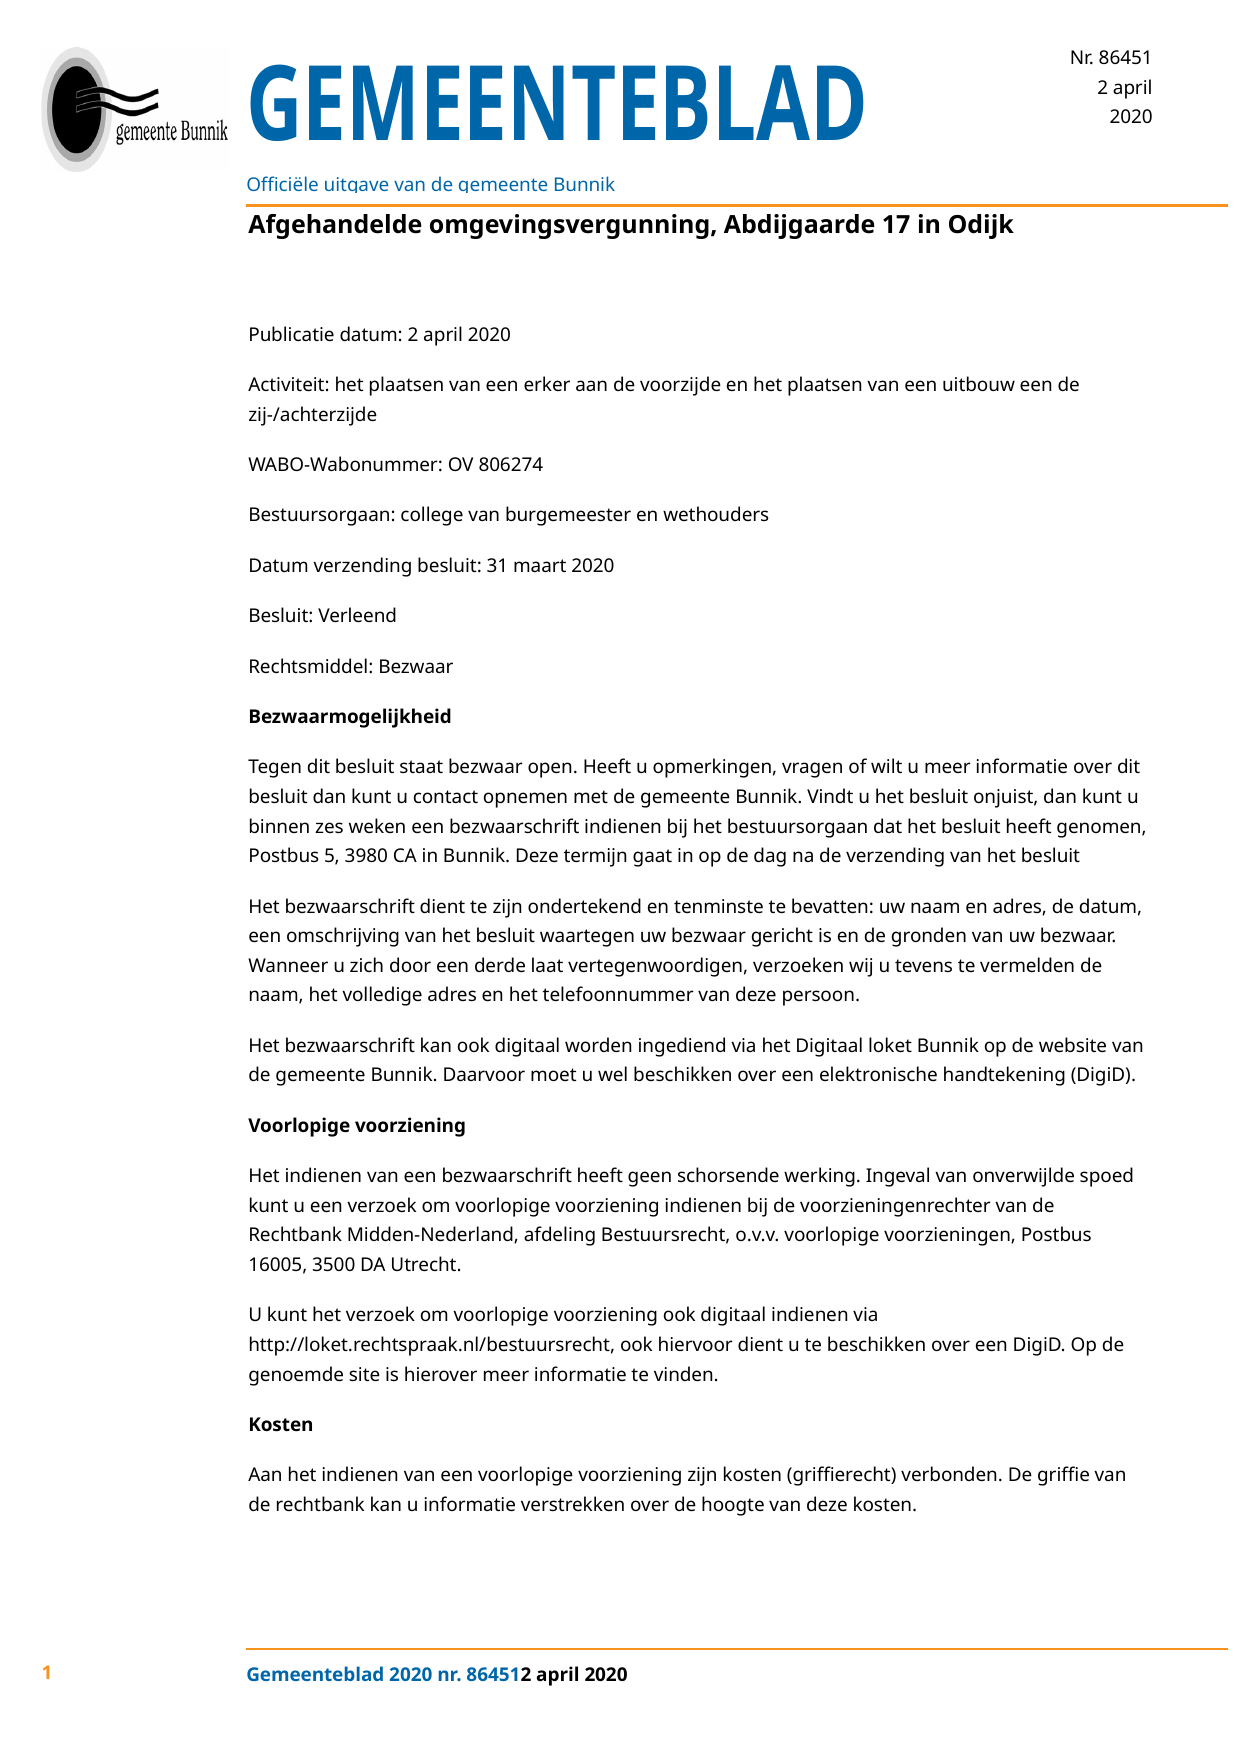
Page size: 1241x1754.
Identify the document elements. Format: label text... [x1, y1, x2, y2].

text Kosten [248, 1411, 1152, 1437]
text Activiteit: het plaatsen van een erker aan de voorzijde en het plaatsen van een uitbouw een de zij-/achterzijde [248, 371, 1152, 426]
text Bestuursorgaan: college van burgemeester en wethouders [248, 502, 1152, 527]
text Tegen dit besluit staat bezwaar open. Heeft u opmerkingen, vragen of wilt u meer informatie over dit besluit dan kunt u contact opnemen met de gemeente Bunnik. Vindt u het besluit onjuist, dan kunt u binnen zes weken een bezwaarschrift indienen bij het bestuursorgaan dat het besluit heeft genomen, Postbus 5, 3980 CA in Bunnik. Deze termijn gaat in op de dag na de verzending van het besluit [248, 754, 1152, 868]
text U kunt het verzoek om voorlopige voorziening ook digitaal indienen via http://loket.rechtspraak.nl/bestuursrecht, ook hiervoor dient u te beschikken over een DigiD. Op de genoemde site is hierover meer informatie te vinden. [248, 1302, 1152, 1386]
text Besluit: Verleend [248, 602, 1152, 628]
text Het bezwaarschrift kan ook digitaal worden ingediend via het Digitaal loket Bunnik op de website van de gemeente Bunnik. Daarvoor moet u wel beschikken over een elektronische handtekening (DigiD). [248, 1032, 1152, 1087]
text Aan het indienen van een voorlopige voorziening zijn kosten (griffierecht) verbonden. De griffie van de rechtbank kan u informatie verstrekken over de hoogte van deze kosten. [248, 1462, 1152, 1517]
picture [41, 47, 231, 172]
text Het indienen van een bezwaarschrift heeft geen schorsende werking. Ingeval van onverwijlde spoed kunt u een verzoek om voorlopige voorziening indienen bij de voorzieningenrechter van de Rechtbank Midden-Nederland, afdeling Bestuursrecht, o.v.v. voorlopige voorzieningen, Postbus 16005, 3500 DA Utrecht. [248, 1162, 1152, 1277]
text Publicatie datum: 2 april 2020 [248, 321, 1152, 346]
text Datum verzending besluit: 31 maart 2020 [248, 552, 1152, 578]
text Bezwaarmogelijkheid [248, 703, 1152, 729]
text Het bezwaarschrift dient te zijn ondertekend en tenminste te bevatten: uw naam en adres, de datum, een omschrijving van het besluit waartegen uw bezwaar gericht is en de gronden van uw bezwaar. Wanneer u zich door een derde laat vertegenwoordigen, verzoeken wij u tevens te vermelden de naam, het volledige adres en het telefoonnummer van deze persoon. [248, 893, 1152, 1007]
text Rechtsmiddel: Bezwaar [248, 653, 1152, 678]
text Afgehandelde omgevingsvergunning, Abdijgaarde 17 in Odijk [248, 207, 1152, 241]
text Voorlopige voorziening [248, 1112, 1152, 1138]
text WABO-Wabonummer: OV 806274 [248, 451, 1152, 477]
